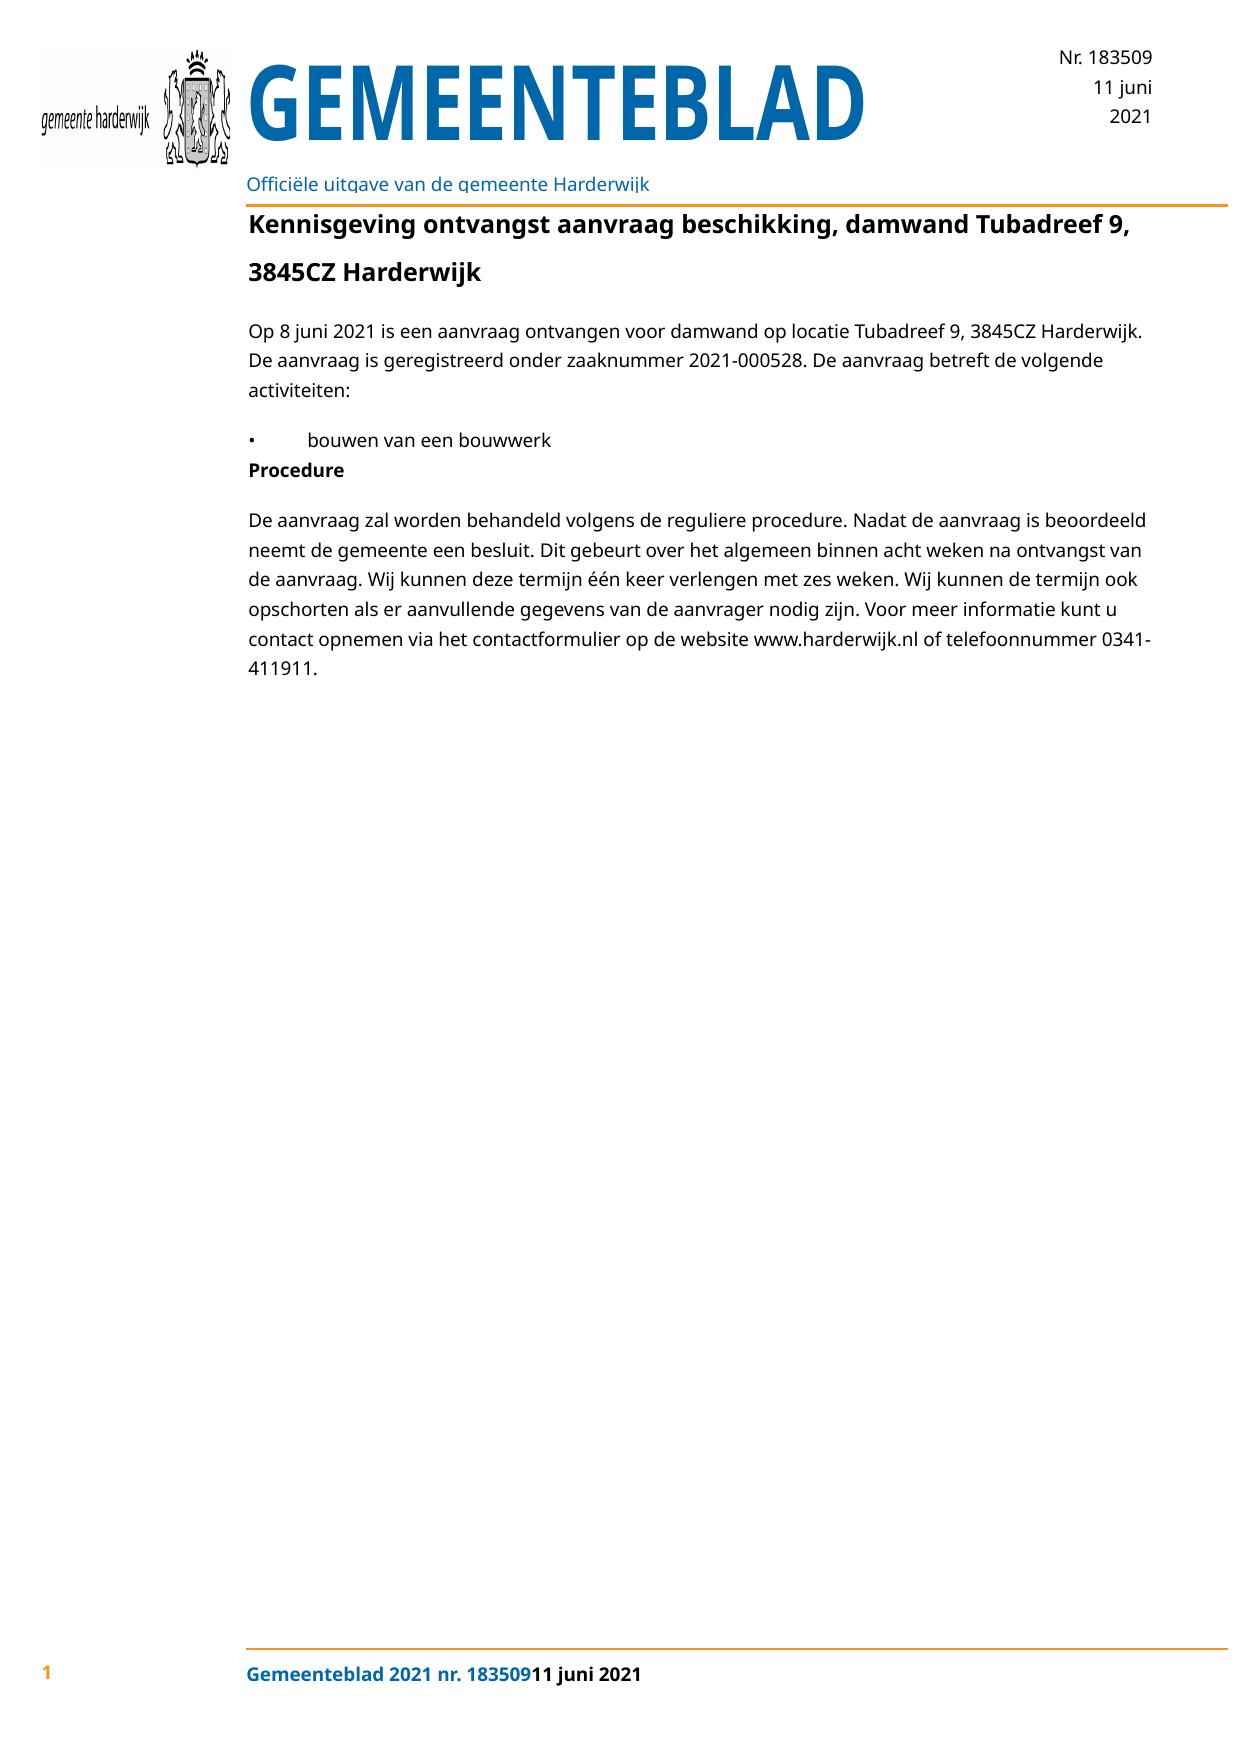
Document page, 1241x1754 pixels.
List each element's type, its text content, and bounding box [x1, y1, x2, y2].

picture [41, 47, 231, 172]
text Procedure [248, 457, 1152, 483]
text Kennisgeving ontvangst aanvraag beschikking, damwand Tubadreef 9, 3845CZ Harderwijk [248, 207, 1152, 288]
list bouwen van een bouwwerk [248, 427, 1152, 453]
text Op 8 juni 2021 is een aanvraag ontvangen voor damwand op locatie Tubadreef 9, 3845CZ Harderwijk. De aanvraag is geregistreerd onder zaaknummer 2021-000528. De aanvraag betreft de volgende activiteiten: [248, 318, 1152, 403]
text De aanvraag zal worden behandeld volgens de reguliere procedure. Nadat de aanvraag is beoordeeld neemt de gemeente een besluit. Dit gebeurt over het algemeen binnen acht weken na ontvangst van de aanvraag. Wij kunnen deze termijn één keer verlengen met zes weken. Wij kunnen de termijn ook opschorten als er aanvullende gegevens van de aanvrager nodig zijn. Voor meer informatie kunt u contact opnemen via het contactformulier op de website www.harderwijk.nl of telefoonnummer 0341-411911. [248, 507, 1152, 681]
